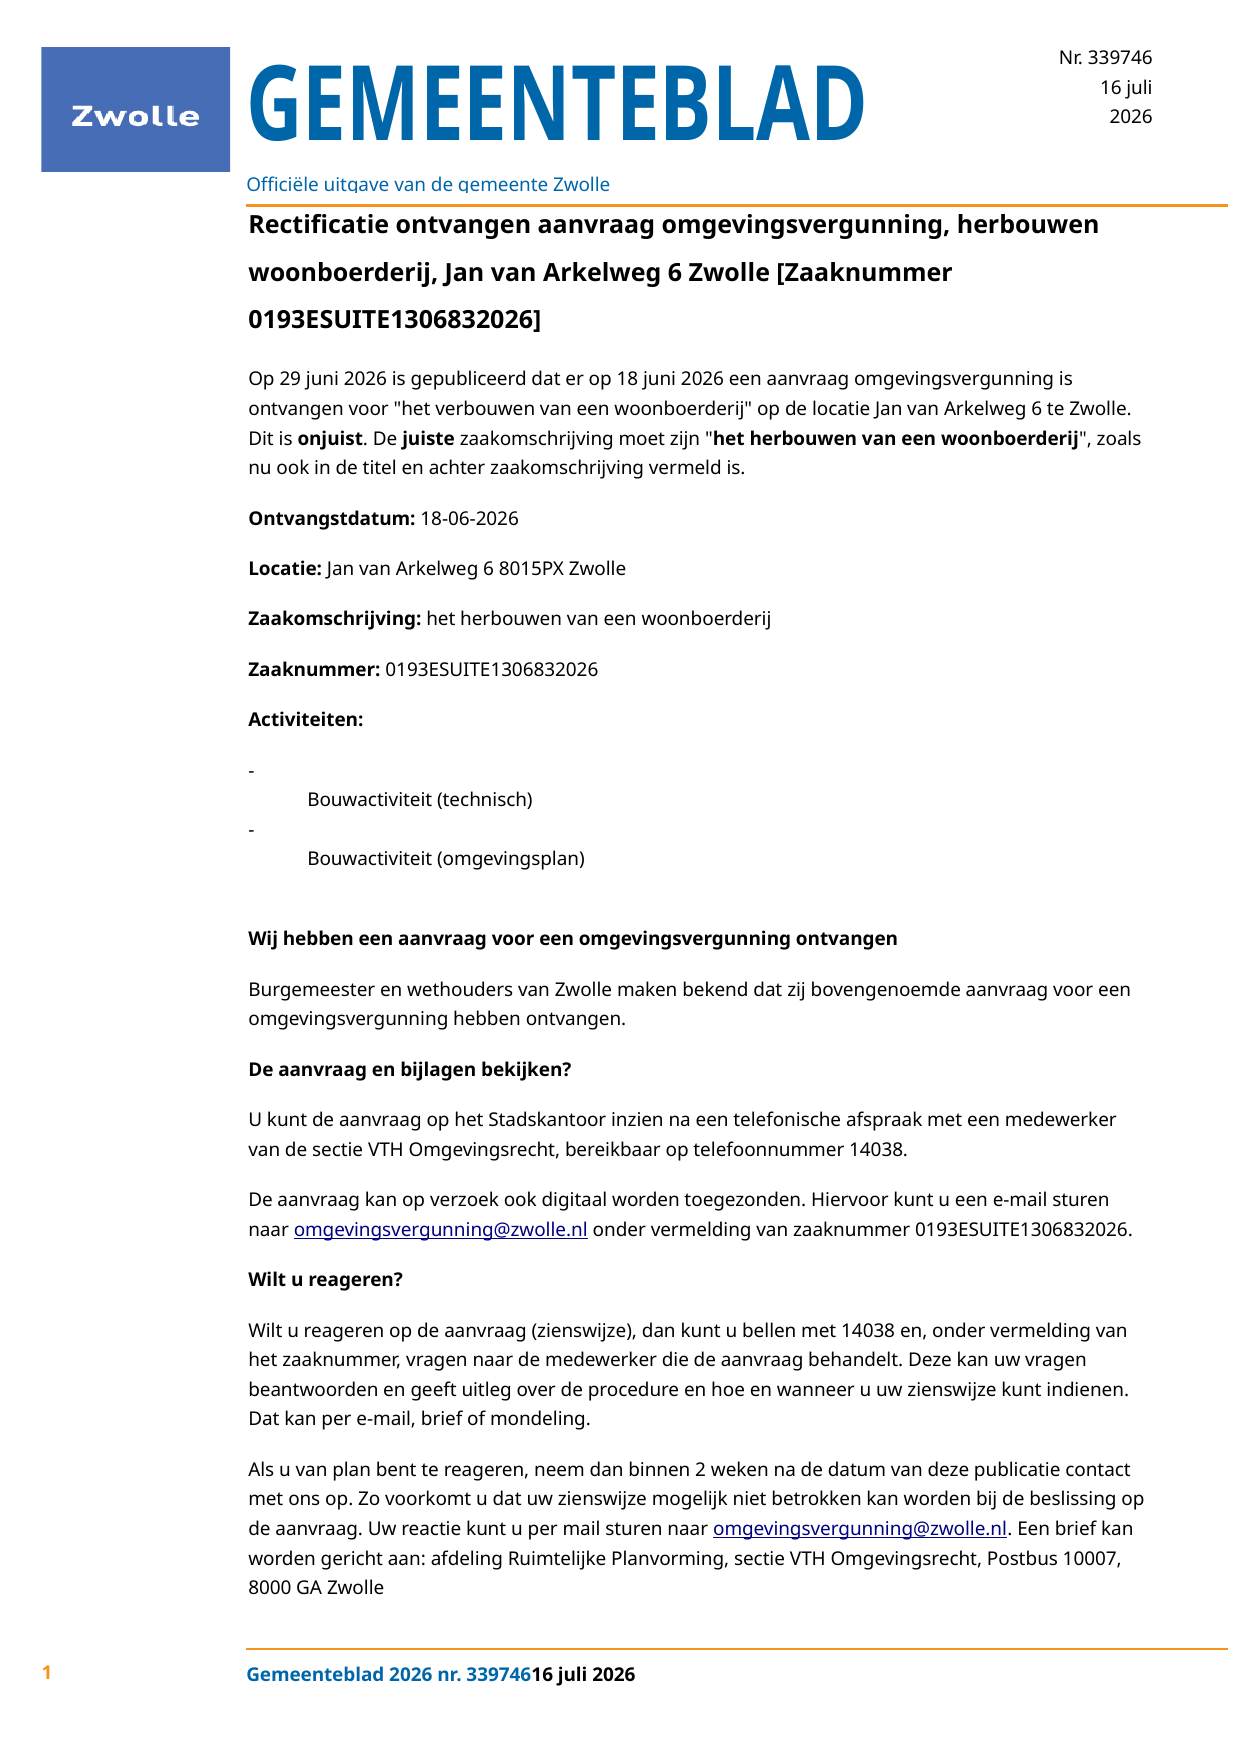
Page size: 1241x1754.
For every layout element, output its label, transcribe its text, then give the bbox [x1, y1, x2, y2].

text Rectificatie ontvangen aanvraag omgevingsvergunning, herbouwen woonboerderij, Jan van Arkelweg 6 Zwolle [Zaaknummer 0193ESUITE1306832026] [248, 207, 1152, 336]
text Zaakomschrijving: het herbouwen van een woonboerderij [248, 606, 1152, 631]
text De aanvraag en bijlagen bekijken? [248, 1056, 1152, 1082]
list Bouwactiviteit (omgevingsplan) [248, 846, 1152, 871]
text Activiteiten: [248, 706, 1152, 732]
text Burgemeester en wethouders van Zwolle maken bekend dat zij bovengenoemde aanvraag voor een omgevingsvergunning hebben ontvangen. [248, 976, 1152, 1031]
text Locatie: Jan van Arkelweg 6 8015PX Zwolle [248, 555, 1152, 581]
text Op 29 juni 2026 is gepubliceerd dat er op 18 juni 2026 een aanvraag omgevingsvergunning is ontvangen voor "het verbouwen van een woonboerderij" op de locatie Jan van Arkelweg 6 te Zwolle. Dit is onjuist. De juiste zaakomschrijving moet zijn "het herbouwen van een woonboerderij", zoals nu ook in de titel en achter zaakomschrijving vermeld is. [248, 366, 1152, 480]
picture [41, 47, 231, 172]
text Als u van plan bent te reageren, neem dan binnen 2 weken na de datum van deze publicatie contact met ons op. Zo voorkomt u dat uw zienswijze mogelijk niet betrokken kan worden bij de beslissing op de aanvraag. Uw reactie kunt u per mail sturen naar omgevingsvergunning@zwolle.nl. Een brief kan worden gericht aan: afdeling Ruimtelijke Planvorming, sectie VTH Omgevingsrecht, Postbus 10007, 8000 GA Zwolle [248, 1456, 1152, 1600]
text Wilt u reageren? [248, 1266, 1152, 1292]
text U kunt de aanvraag op het Stadskantoor inzien na een telefonische afspraak met een medewerker van de sectie VTH Omgevingsrecht, bereikbaar op telefoonnummer 14038. [248, 1106, 1152, 1162]
text Zaaknummer: 0193ESUITE1306832026 [248, 656, 1152, 682]
text De aanvraag kan op verzoek ook digitaal worden toegezonden. Hiervoor kunt u een e-mail sturen naar omgevingsvergunning@zwolle.nl onder vermelding van zaaknummer 0193ESUITE1306832026. [248, 1186, 1152, 1242]
text Ontvangstdatum: 18-06-2026 [248, 505, 1152, 530]
text Wij hebben een aanvraag voor een omgevingsvergunning ontvangen [248, 926, 1152, 951]
text Wilt u reageren op de aanvraag (zienswijze), dan kunt u bellen met 14038 en, onder vermelding van het zaaknummer, vragen naar de medewerker die de aanvraag behandelt. Deze kan uw vragen beantwoorden en geeft uitleg over de procedure en hoe en wanneer u uw zienswijze kunt indienen. Dat kan per e-mail, brief of mondeling. [248, 1317, 1152, 1431]
list Bouwactiviteit (technisch) [248, 786, 1152, 812]
